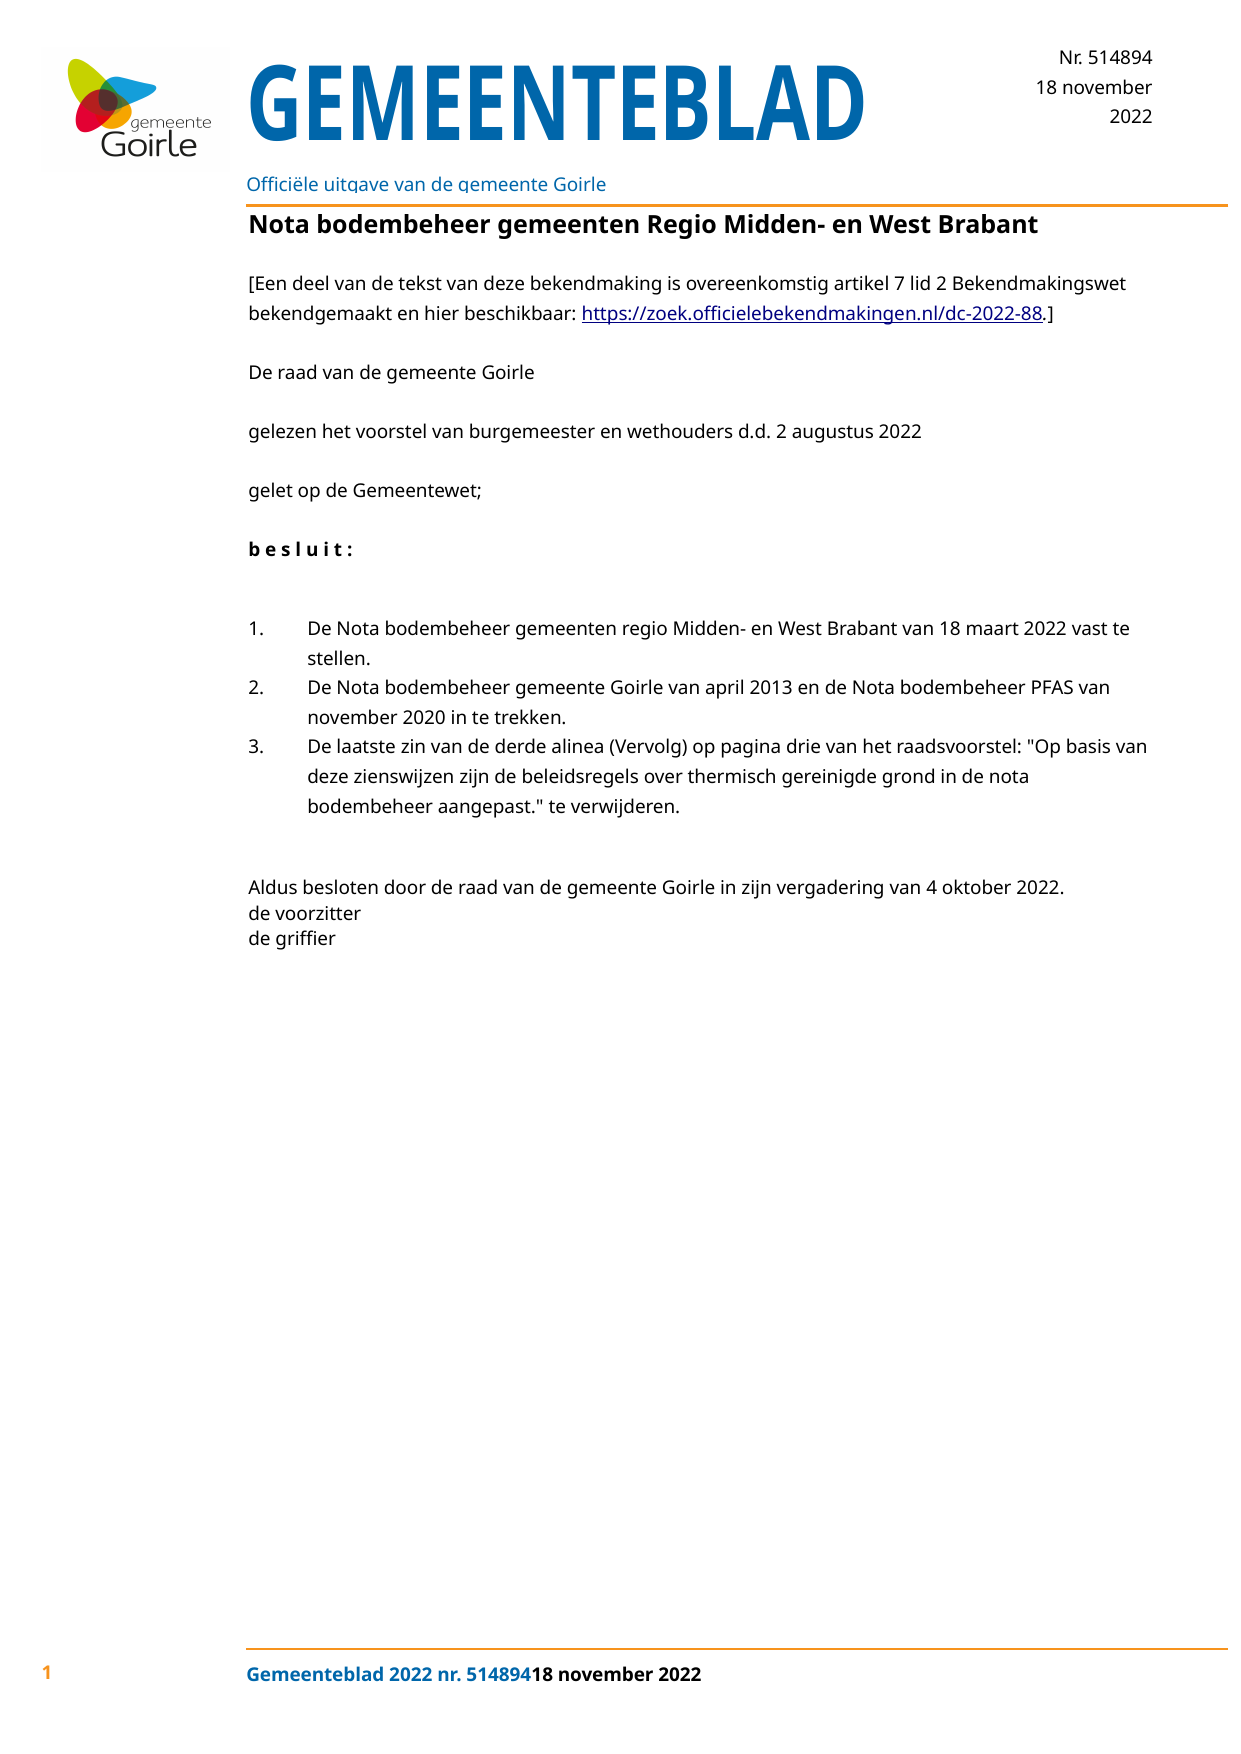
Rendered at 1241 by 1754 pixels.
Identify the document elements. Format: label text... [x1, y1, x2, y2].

list De Nota bodembeheer gemeente Goirle van april 2013 en de Nota bodembeheer PFAS van november 2020 in te trekken. [248, 674, 1152, 730]
list De laatste zin van de derde alinea (Vervolg) op pagina drie van het raadsvoorstel: "Op basis van deze zienswijzen zijn de beleidsregels over thermisch gereinigde grond in de nota bodembeheer aangepast." te verwijderen. [248, 734, 1152, 819]
picture [41, 47, 231, 172]
text de griffier [248, 925, 1152, 951]
text gelezen het voorstel van burgemeester en wethouders d.d. 2 augustus 2022 [248, 418, 1152, 444]
text b e s l u i t : [248, 537, 1152, 562]
text [Een deel van de tekst van deze bekendmaking is overeenkomstig artikel 7 lid 2 Bekendmakingswet bekendgemaakt en hier beschikbaar: https://zoek.officielebekendmakingen.nl/dc-2022-88.] [248, 270, 1152, 326]
text de voorzitter [248, 900, 1152, 925]
text De raad van de gemeente Goirle [248, 359, 1152, 385]
list De Nota bodembeheer gemeenten regio Midden- en West Brabant van 18 maart 2022 vast te stellen. [248, 615, 1152, 671]
text gelet op de Gemeentewet; [248, 477, 1152, 503]
text Aldus besloten door de raad van de gemeente Goirle in zijn vergadering van 4 oktober 2022. [248, 874, 1152, 900]
text Nota bodembeheer gemeenten Regio Midden- en West Brabant [248, 207, 1152, 241]
